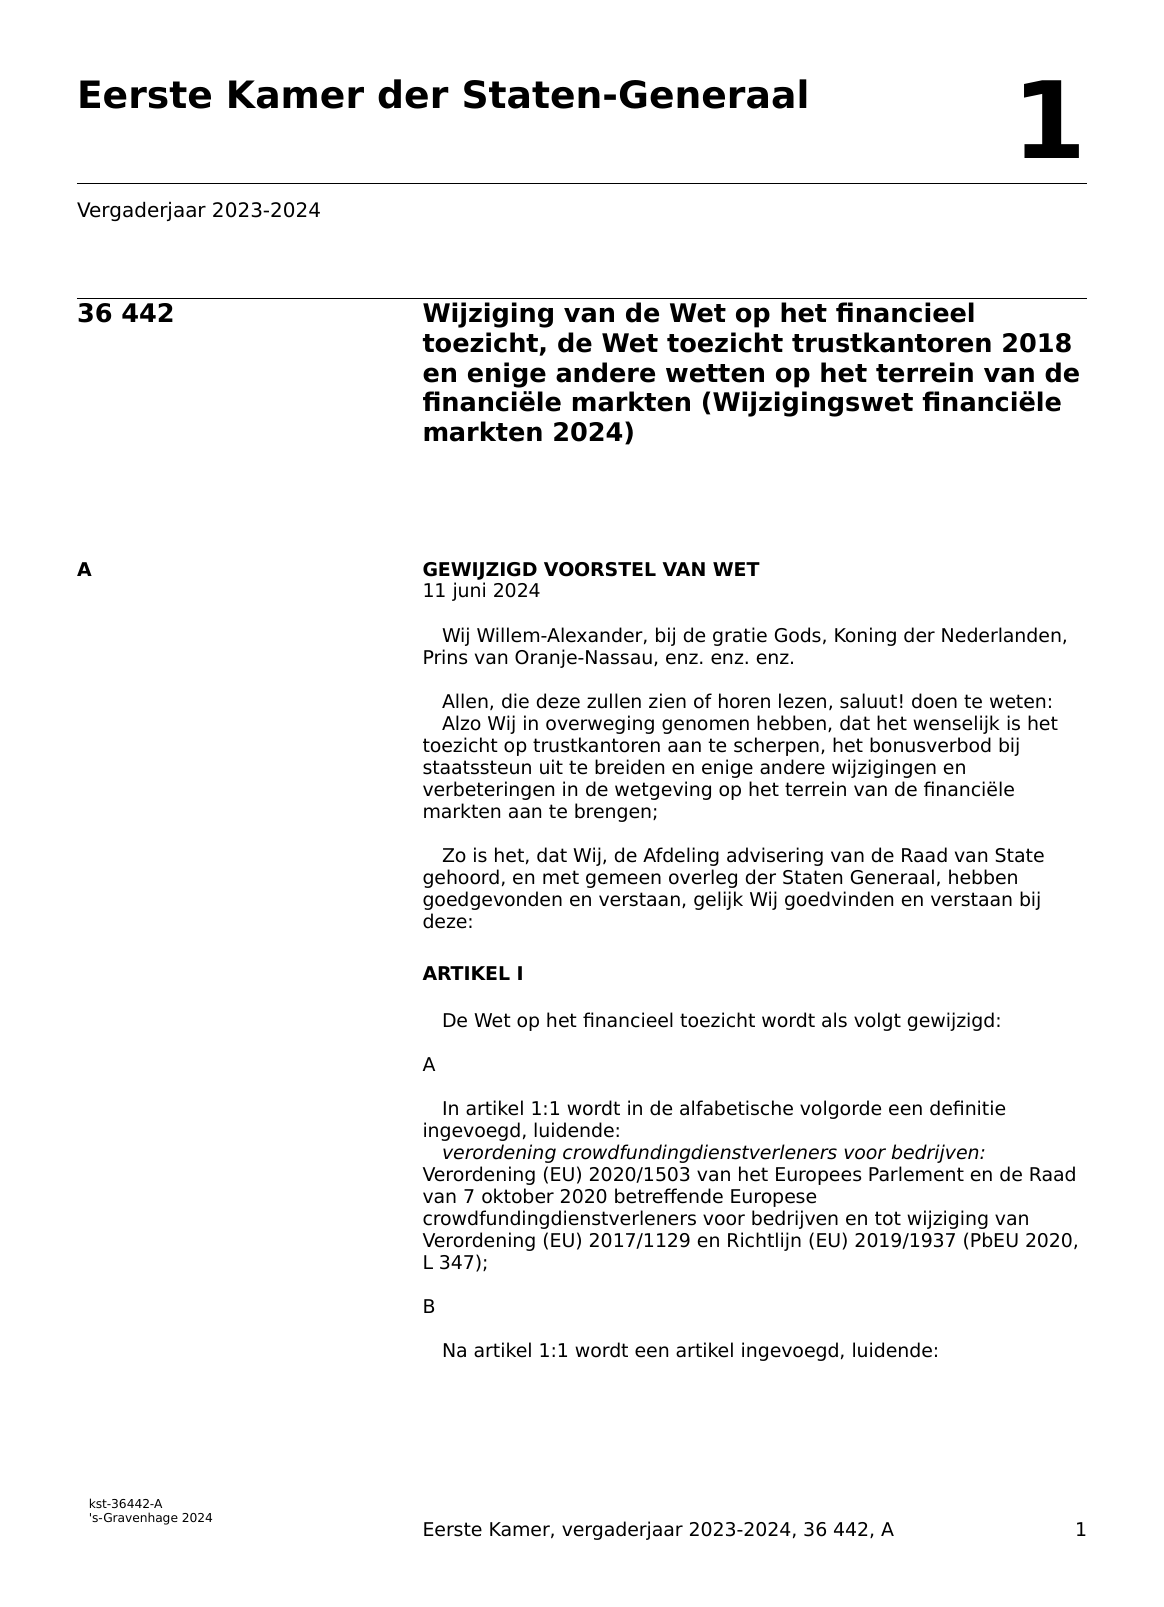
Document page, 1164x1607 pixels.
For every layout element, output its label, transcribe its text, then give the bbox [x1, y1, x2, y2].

text 11 juni 2024 [422, 580, 1087, 602]
table_cell Vergaderjaar 2023-2024 [77, 184, 1087, 298]
text Zo is het, dat Wij, de Afdeling advisering van de Raad van State gehoord, en met gemeen overleg der Staten Generaal, hebben goedgevonden en verstaan, gelijk Wij goedvinden en verstaan bij deze: [422, 845, 1087, 933]
text verordening crowdfundingdienstverleners voor bedrijven: Verordening (EU) 2020/1503 van het Europees Parlement en de Raad van 7 oktober 2020 betreffende Europese crowdfundingdienstverleners voor bedrijven en tot wijziging van Verordening (EU) 2017/1129 en Richtlijn (EU) 2019/1937 (PbEU 2020, L 347); [422, 1142, 1087, 1274]
subtitle 36 442 Wijziging van de Wet op het financieel toezicht, de Wet toezicht trustkantoren 2018 en enige andere wetten op het terrein van de financiële markten (Wijzigingswet financiële markten 2024) [77, 299, 1087, 447]
table_header Eerste Kamer der Staten-Generaal [77, 59, 886, 183]
text B [422, 1296, 1087, 1318]
text Alzo Wij in overweging genomen hebben, dat het wenselijk is het toezicht op trustkantoren aan te scherpen, het bonusverbod bij staatssteun uit te breiden en enige andere wijzigingen en verbeteringen in de wetgeving op het terrein van de financiële markten aan te brengen; [422, 713, 1087, 823]
text Wij Willem-Alexander, bij de gratie Gods, Koning der Nederlanden, Prins van Oranje-Nassau, enz. enz. enz. [422, 624, 1087, 668]
text kst-36442-A [88, 1497, 323, 1511]
text 's-Gravenhage 2024 [88, 1511, 323, 1525]
text Allen, die deze zullen zien of horen lezen, saluut! doen te weten: [422, 691, 1087, 713]
text De Wet op het financieel toezicht wordt als volgt gewijzigd: [422, 1010, 1087, 1032]
text A [422, 1054, 1087, 1076]
text Na artikel 1:1 wordt een artikel ingevoegd, luidende: [422, 1340, 1087, 1362]
subtitle A GEWIJZIGD VOORSTEL VAN WET [77, 558, 1087, 580]
table_header 1 [886, 59, 1087, 183]
subtitle ARTIKEL I [422, 963, 1087, 985]
text In artikel 1:1 wordt in de alfabetische volgorde een definitie ingevoegd, luidende: [422, 1098, 1087, 1142]
